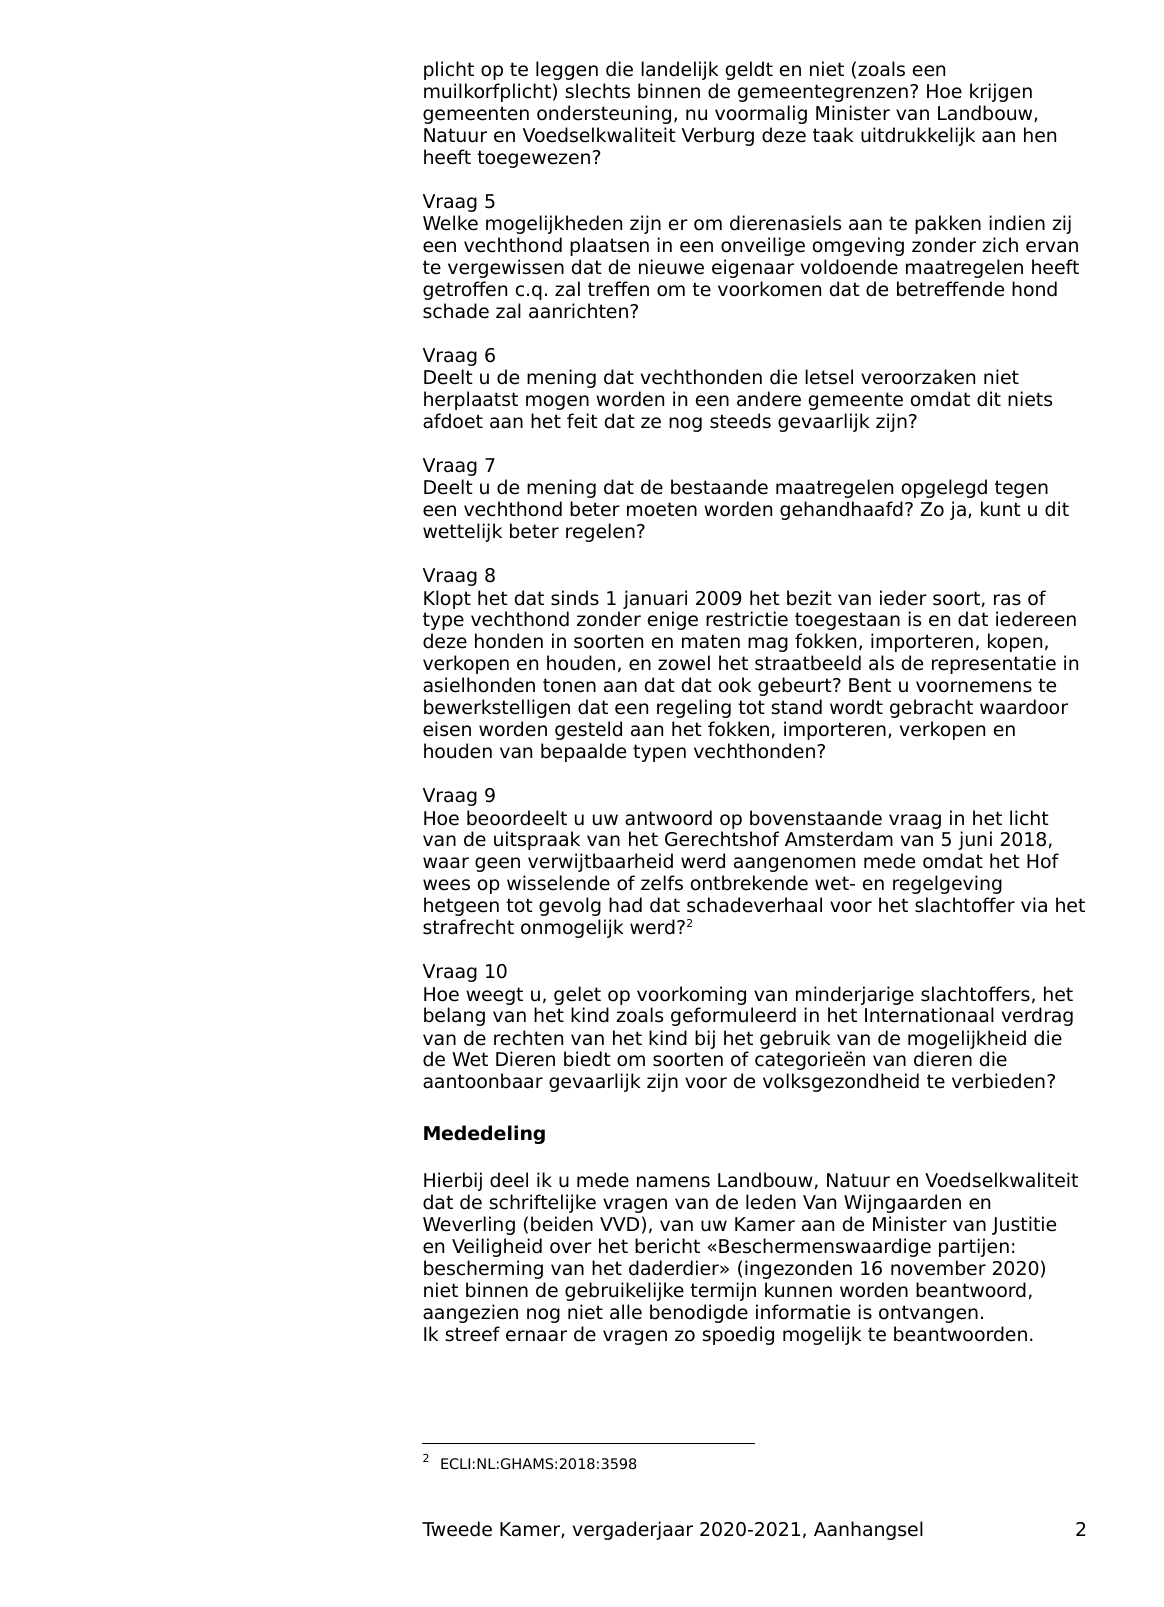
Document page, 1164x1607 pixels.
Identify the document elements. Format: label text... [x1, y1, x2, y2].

text Hoe beoordeelt u uw antwoord op bovenstaande vraag in het licht van de uitspraak van het Gerechtshof Amsterdam van 5 juni 2018, waar geen verwijtbaarheid werd aangenomen mede omdat het Hof wees op wisselende of zelfs ontbrekende wet- en regelgeving hetgeen tot gevolg had dat schadeverhaal voor het slachtoffer via het strafrecht onmogelijk werd? [422, 807, 1087, 939]
text Hierbij deel ik u mede namens Landbouw, Natuur en Voedselkwaliteit dat de schriftelijke vragen van de leden Van Wijngaarden en Weverling (beiden VVD), van uw Kamer aan de Minister van Justitie en Veiligheid over het bericht «Beschermenswaardige partijen: bescherming van het daderdier» (ingezonden 16 november 2020) niet binnen de gebruikelijke termijn kunnen worden beantwoord, aangezien nog niet alle benodigde informatie is ontvangen. [422, 1170, 1087, 1324]
text Deelt u de mening dat vechthonden die letsel veroorzaken niet herplaatst mogen worden in een andere gemeente omdat dit niets afdoet aan het feit dat ze nog steeds gevaarlijk zijn? [422, 367, 1087, 433]
text Ik streef ernaar de vragen zo spoedig mogelijk te beantwoorden. [422, 1324, 1087, 1346]
text Deelt u de mening dat de bestaande maatregelen opgelegd tegen een vechthond beter moeten worden gehandhaafd? Zo ja, kunt u dit wettelijk beter regelen? [422, 477, 1087, 543]
text Vraag 7 [422, 455, 1087, 477]
subtitle Mededeling [422, 1123, 1087, 1145]
text Vraag 6 [422, 345, 1087, 367]
text Welke mogelijkheden zijn er om dierenasiels aan te pakken indien zij een vechthond plaatsen in een onveilige omgeving zonder zich ervan te vergewissen dat de nieuwe eigenaar voldoende maatregelen heeft getroffen c.q. zal treffen om te voorkomen dat de betreffende hond schade zal aanrichten? [422, 213, 1087, 323]
text plicht op te leggen die landelijk geldt en niet (zoals een muilkorfplicht) slechts binnen de gemeentegrenzen? Hoe krijgen gemeenten ondersteuning, nu voormalig Minister van Landbouw, Natuur en Voedselkwaliteit Verburg deze taak uitdrukkelijk aan hen heeft toegewezen? [422, 59, 1087, 169]
text Klopt het dat sinds 1 januari 2009 het bezit van ieder soort, ras of type vechthond zonder enige restrictie toegestaan is en dat iedereen deze honden in soorten en maten mag fokken, importeren, kopen, verkopen en houden, en zowel het straatbeeld als de representatie in asielhonden tonen aan dat dat ook gebeurt? Bent u voornemens te bewerkstelligen dat een regeling tot stand wordt gebracht waardoor eisen worden gesteld aan het fokken, importeren, verkopen en houden van bepaalde typen vechthonden? [422, 587, 1087, 763]
text Hoe weegt u, gelet op voorkoming van minderjarige slachtoffers, het belang van het kind zoals geformuleerd in het Internationaal verdrag van de rechten van het kind bij het gebruik van de mogelijkheid die de Wet Dieren biedt om soorten of categorieën van dieren die aantoonbaar gevaarlijk zijn voor de volksgezondheid te verbieden? [422, 983, 1087, 1093]
text Vraag 5 [422, 191, 1087, 213]
text Vraag 10 [422, 961, 1087, 983]
text ECLI:NL:GHAMS:2018:3598 [422, 1452, 1087, 1474]
text Vraag 9 [422, 785, 1087, 807]
text Vraag 8 [422, 565, 1087, 587]
